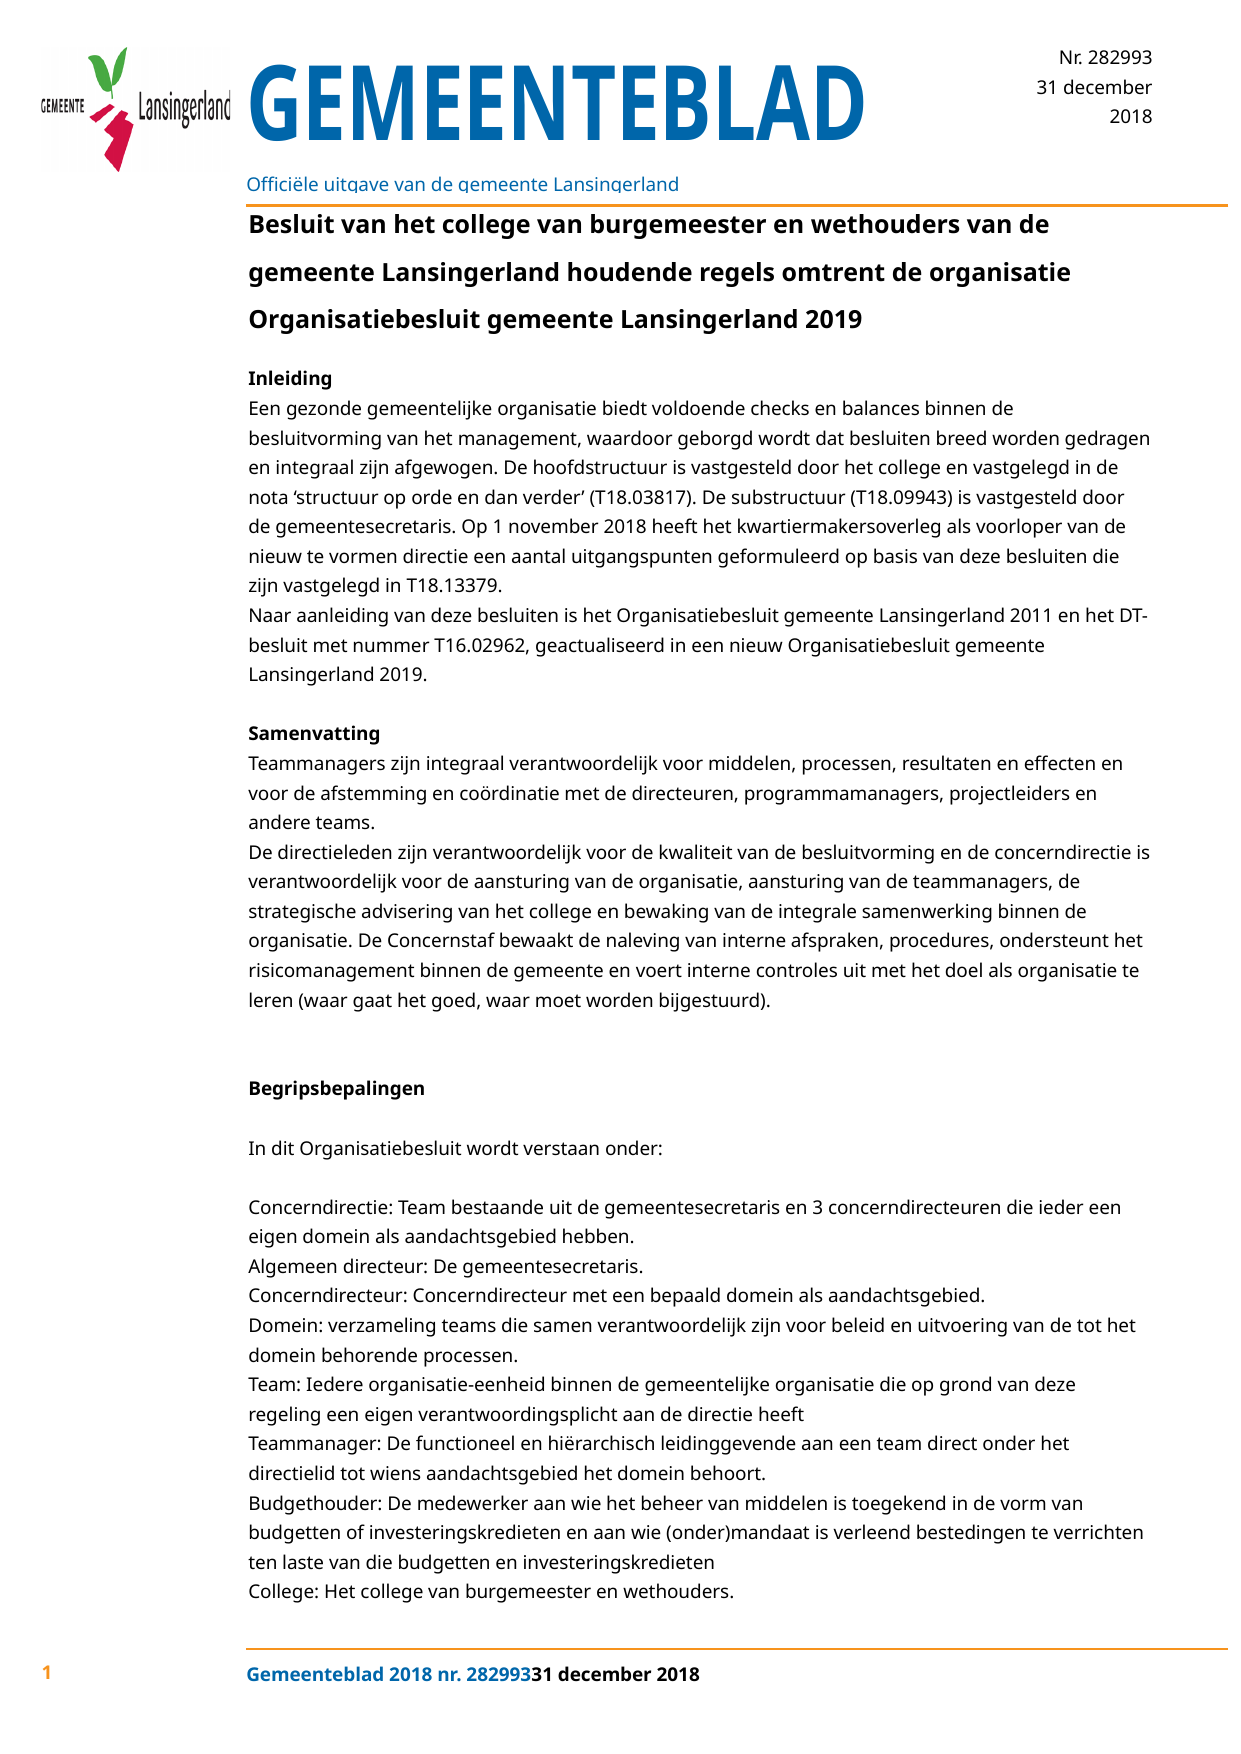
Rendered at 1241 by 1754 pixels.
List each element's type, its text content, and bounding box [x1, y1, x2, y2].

text Naar aanleiding van deze besluiten is het Organisatiebesluit gemeente Lansingerland 2011 en het DT-besluit met nummer T16.02962, geactualiseerd in een nieuw Organisatiebesluit gemeente Lansingerland 2019. [248, 602, 1152, 687]
text Inleiding [248, 366, 1152, 391]
text Budgethouder: De medewerker aan wie het beheer van middelen is toegekend in de vorm van budgetten of investeringskredieten en aan wie (onder)mandaat is verleend bestedingen te verrichten ten laste van die budgetten en investeringskredieten [248, 1490, 1152, 1574]
text College: Het college van burgemeester en wethouders. [248, 1578, 1152, 1604]
text Teammanager: De functioneel en hiërarchisch leidinggevende aan een team direct onder het directielid tot wiens aandachtsgebied het domein behoort. [248, 1431, 1152, 1486]
text De directieleden zijn verantwoordelijk voor de kwaliteit van de besluitvorming en de concerndirectie is verantwoordelijk voor de aansturing van de organisatie, aansturing van de teammanagers, de strategische advisering van het college en bewaking van de integrale samenwerking binnen de organisatie. De Concernstaf bewaakt de naleving van interne afspraken, procedures, ondersteunt het risicomanagement binnen de gemeente en voert interne controles uit met het doel als organisatie te leren (waar gaat het goed, waar moet worden bijgestuurd). [248, 839, 1152, 1012]
text Samenvatting [248, 721, 1152, 746]
text Teammanagers zijn integraal verantwoordelijk voor middelen, processen, resultaten en effecten en voor de afstemming en coördinatie met de directeuren, programmamanagers, projectleiders en andere teams. [248, 750, 1152, 835]
text Begripsbepalingen [248, 1076, 1152, 1101]
text Een gezonde gemeentelijke organisatie biedt voldoende checks en balances binnen de besluitvorming van het management, waardoor geborgd wordt dat besluiten breed worden gedragen en integraal zijn afgewogen. De hoofdstructuur is vastgesteld door het college en vastgelegd in de nota ‘structuur op orde en dan verder’ (T18.03817). De substructuur (T18.09943) is vastgesteld door de gemeentesecretaris. Op 1 november 2018 heeft het kwartiermakersoverleg als voorloper van de nieuw te vormen directie een aantal uitgangspunten geformuleerd op basis van deze besluiten die zijn vastgelegd in T18.13379. [248, 395, 1152, 598]
text Algemeen directeur: De gemeentesecretaris. [248, 1253, 1152, 1279]
text In dit Organisatiebesluit wordt verstaan onder: [248, 1135, 1152, 1160]
text Besluit van het college van burgemeester en wethouders van de gemeente Lansingerland houdende regels omtrent de organisatie Organisatiebesluit gemeente Lansingerland 2019 [248, 207, 1152, 336]
text Concerndirectie: Team bestaande uit de gemeentesecretaris en 3 concerndirecteuren die ieder een eigen domein als aandachtsgebied hebben. [248, 1194, 1152, 1249]
text Domein: verzameling teams die samen verantwoordelijk zijn voor beleid en uitvoering van de tot het domein behorende processen. [248, 1312, 1152, 1367]
text Team: Iedere organisatie-eenheid binnen de gemeentelijke organisatie die op grond van deze regeling een eigen verantwoordingsplicht aan de directie heeft [248, 1371, 1152, 1427]
text Concerndirecteur: Concerndirecteur met een bepaald domein als aandachtsgebied. [248, 1283, 1152, 1308]
picture [41, 47, 231, 172]
